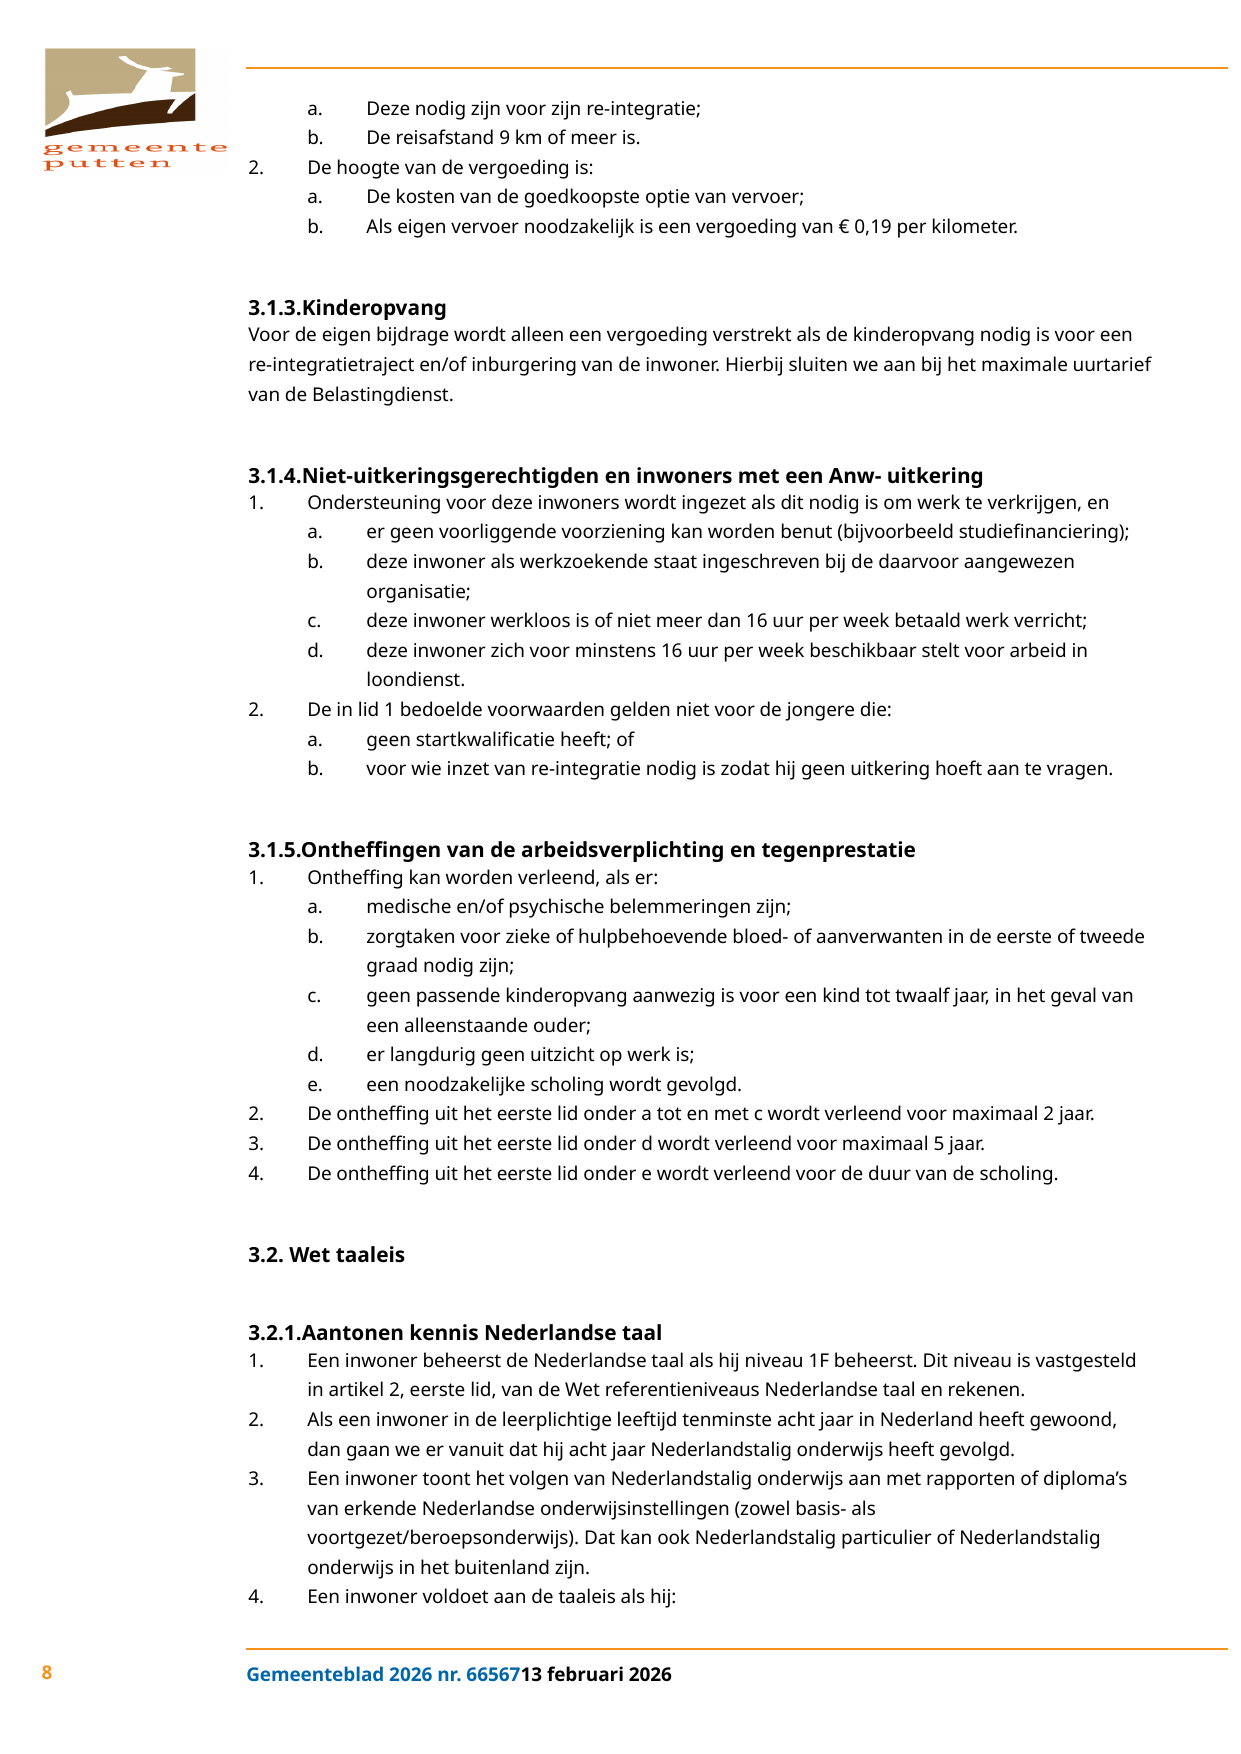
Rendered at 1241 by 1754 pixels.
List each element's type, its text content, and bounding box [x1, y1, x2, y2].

list deze inwoner werkloos is of niet meer dan 16 uur per week betaald werk verricht; [307, 607, 1152, 633]
list medische en/of psychische belemmeringen zijn; [307, 893, 1152, 919]
list De hoogte van de vergoeding is: [248, 154, 1152, 180]
list Een inwoner beheerst de Nederlandse taal als hij niveau 1F beheerst. Dit niveau is vastgesteld in artikel 2, eerste lid, van de Wet referentieniveaus Nederlandse taal en rekenen. [248, 1347, 1152, 1402]
text 3.1.3.Kinderopvang [248, 293, 1152, 322]
list een noodzakelijke scholing wordt gevolgd. [307, 1071, 1152, 1097]
picture [41, 47, 231, 172]
list geen passende kinderopvang aanwezig is voor een kind tot twaalf jaar, in het geval van een alleenstaande ouder; [307, 982, 1152, 1037]
list De reisafstand 9 km of meer is. [307, 124, 1152, 150]
text 3.1.5.Ontheffingen van de arbeidsverplichting en tegenprestatie [248, 835, 1152, 864]
list De ontheffing uit het eerste lid onder e wordt verleend voor de duur van de scholing. [248, 1160, 1152, 1185]
text 3.1.4.Niet-uitkeringsgerechtigden en inwoners met een Anw- uitkering [248, 461, 1152, 489]
list er geen voorliggende voorziening kan worden benut (bijvoorbeeld studiefinanciering); [307, 519, 1152, 544]
list deze inwoner zich voor minstens 16 uur per week beschikbaar stelt voor arbeid in loondienst. [307, 637, 1152, 692]
list Als eigen vervoer noodzakelijk is een vergoeding van € 0,19 per kilometer. [307, 213, 1152, 239]
text 3.2.1.Aantonen kennis Nederlandse taal [248, 1318, 1152, 1347]
list De ontheffing uit het eerste lid onder d wordt verleend voor maximaal 5 jaar. [248, 1130, 1152, 1156]
list De kosten van de goedkoopste optie van vervoer; [307, 183, 1152, 209]
list De ontheffing uit het eerste lid onder a tot en met c wordt verleend voor maximaal 2 jaar. [248, 1101, 1152, 1126]
list Ondersteuning voor deze inwoners wordt ingezet als dit nodig is om werk te verkrijgen, en [248, 489, 1152, 515]
list Deze nodig zijn voor zijn re-integratie; [307, 95, 1152, 121]
list voor wie inzet van re-integratie nodig is zodat hij geen uitkering hoeft aan te vragen. [307, 755, 1152, 781]
list zorgtaken voor zieke of hulpbehoevende bloed- of aanverwanten in de eerste of tweede graad nodig zijn; [307, 923, 1152, 978]
text Voor de eigen bijdrage wordt alleen een vergoeding verstrekt als de kinderopvang nodig is voor een re-integratietraject en/of inburgering van de inwoner. Hierbij sluiten we aan bij het maximale uurtarief van de Belastingdienst. [248, 322, 1152, 406]
list Als een inwoner in de leerplichtige leeftijd tenminste acht jaar in Nederland heeft gewoond, dan gaan we er vanuit dat hij acht jaar Nederlandstalig onderwijs heeft gevolgd. [248, 1406, 1152, 1461]
list er langdurig geen uitzicht op werk is; [307, 1041, 1152, 1067]
text 3.2. Wet taaleis [248, 1240, 1152, 1268]
list De in lid 1 bedoelde voorwaarden gelden niet voor de jongere die: [248, 696, 1152, 722]
list Ontheffing kan worden verleend, als er: [248, 864, 1152, 889]
list Een inwoner voldoet aan de taaleis als hij: [248, 1584, 1152, 1609]
list geen startkwalificatie heeft; of [307, 726, 1152, 752]
list deze inwoner als werkzoekende staat ingeschreven bij de daarvoor aangewezen organisatie; [307, 548, 1152, 604]
list Een inwoner toont het volgen van Nederlandstalig onderwijs aan met rapporten of diploma’s van erkende Nederlandse onderwijsinstellingen (zowel basis- als voortgezet/beroepsonderwijs). Dat kan ook Nederlandstalig particulier of Nederlandstalig onderwijs in het buitenland zijn. [248, 1465, 1152, 1580]
